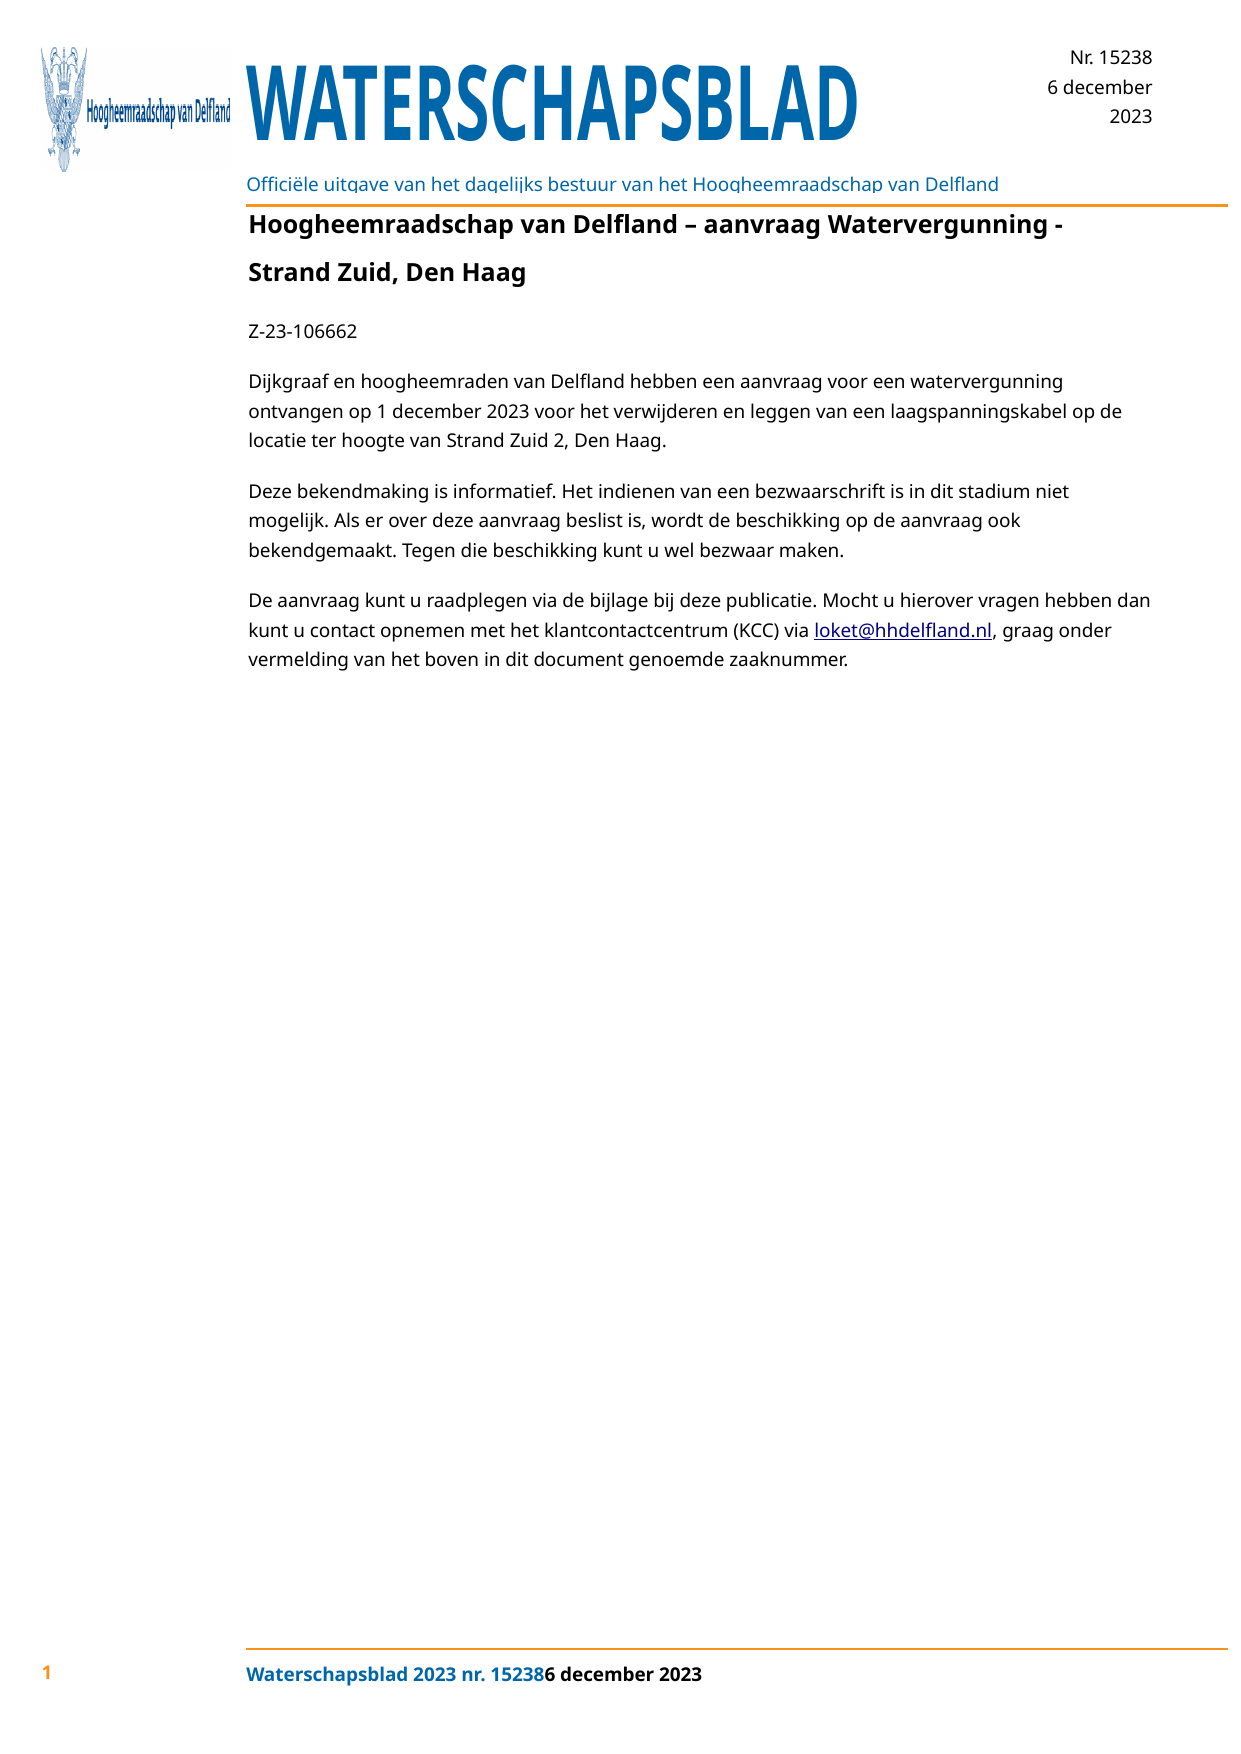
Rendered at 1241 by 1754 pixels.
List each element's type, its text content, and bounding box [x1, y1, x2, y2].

text Dijkgraaf en hoogheemraden van Delfland hebben een aanvraag voor een watervergunning ontvangen op 1 december 2023 voor het verwijderen en leggen van een laagspanningskabel op de locatie ter hoogte van Strand Zuid 2, Den Haag. [248, 368, 1152, 453]
text De aanvraag kunt u raadplegen via de bijlage bij deze publicatie. Mocht u hierover vragen hebben dan kunt u contact opnemen met het klantcontactcentrum (KCC) via loket@hhdelfland.nl, graag onder vermelding van het boven in dit document genoemde zaaknummer. [248, 587, 1152, 672]
text Hoogheemraadschap van Delfland – aanvraag Watervergunning - Strand Zuid, Den Haag [248, 207, 1152, 288]
picture [41, 47, 231, 172]
text Z-23-106662 [248, 318, 1152, 344]
text Deze bekendmaking is informatief. Het indienen van een bezwaarschrift is in dit stadium niet mogelijk. Als er over deze aanvraag beslist is, wordt de beschikking op de aanvraag ook bekendgemaakt. Tegen die beschikking kunt u wel bezwaar maken. [248, 478, 1152, 563]
